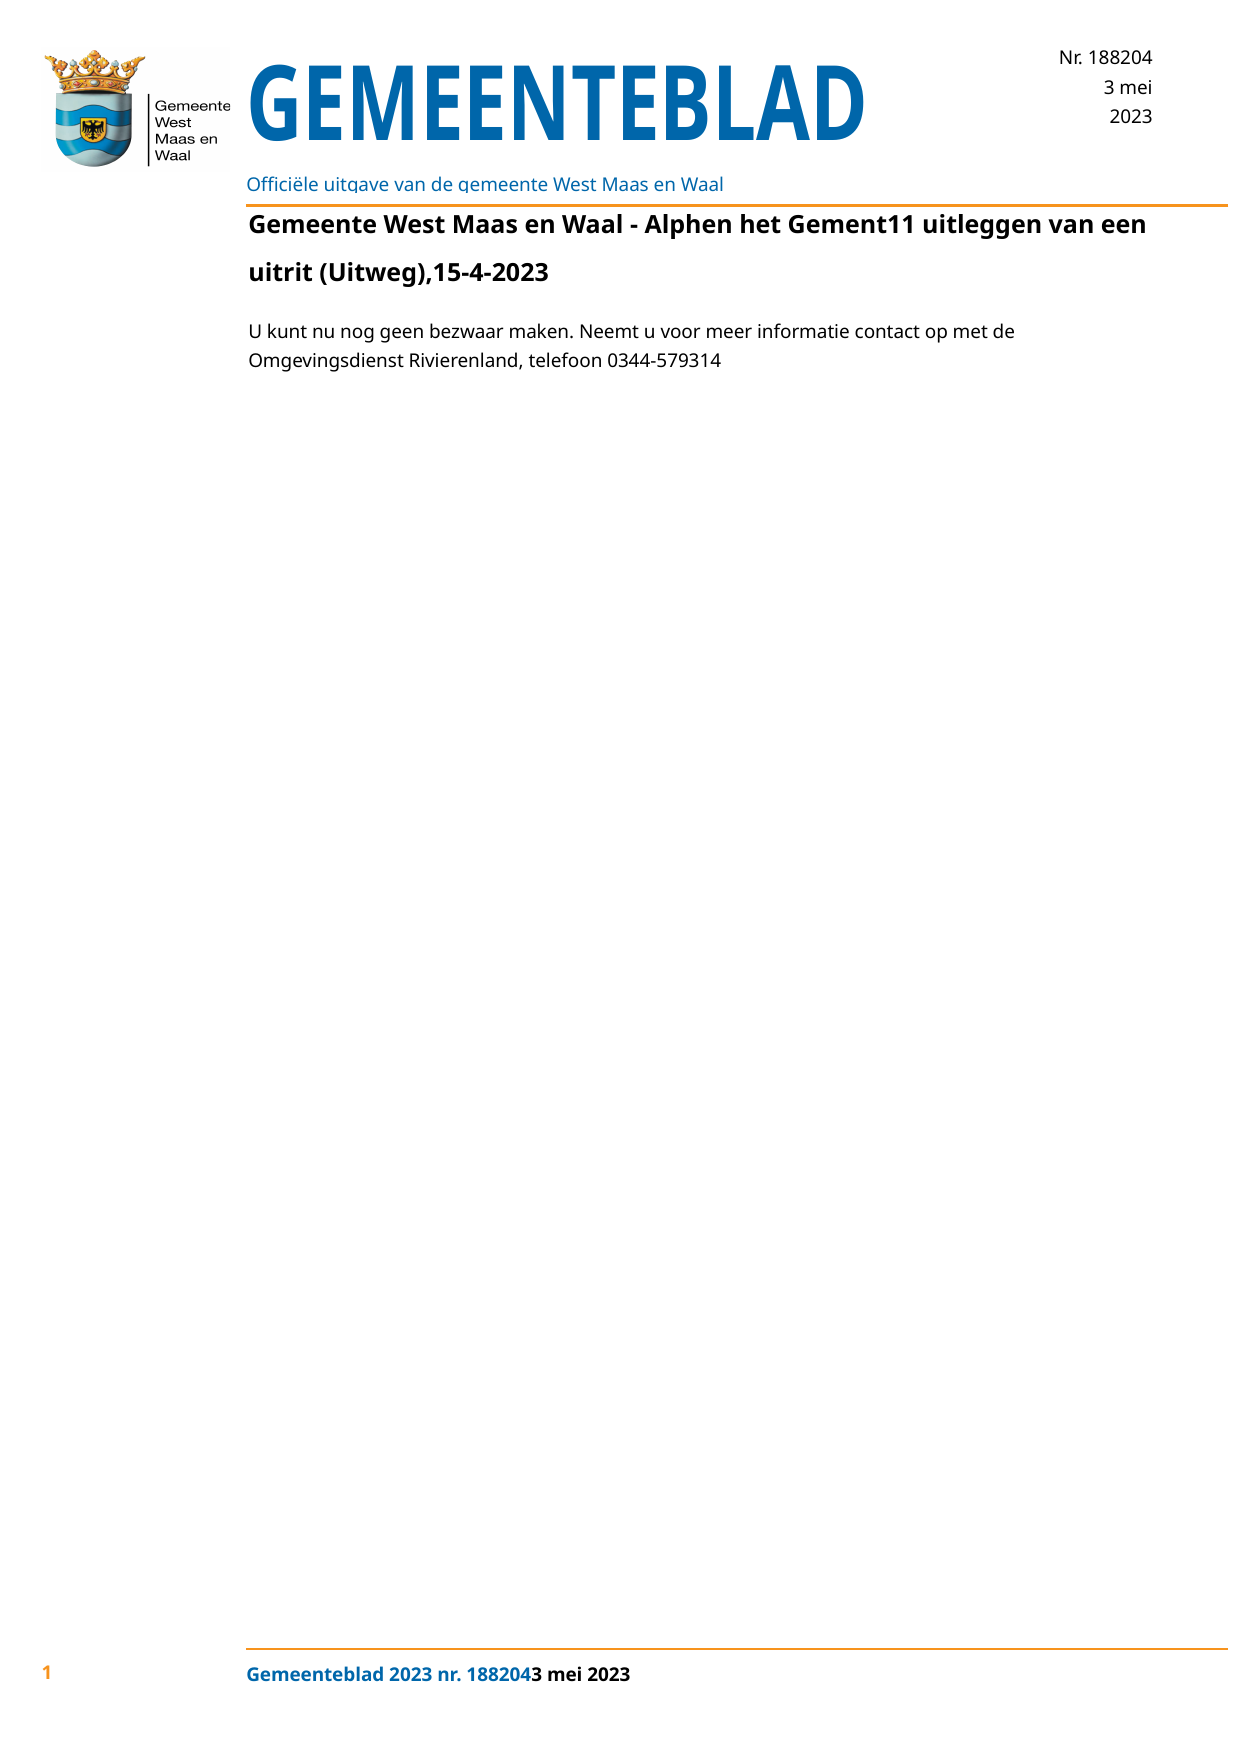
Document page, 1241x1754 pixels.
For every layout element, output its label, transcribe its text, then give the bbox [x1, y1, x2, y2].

picture [41, 47, 231, 172]
text U kunt nu nog geen bezwaar maken. Neemt u voor meer informatie contact op met de Omgevingsdienst Rivierenland, telefoon 0344-579314 [248, 318, 1152, 373]
text Gemeente West Maas en Waal - Alphen het Gement11 uitleggen van een uitrit (Uitweg),15-4-2023 [248, 207, 1152, 288]
